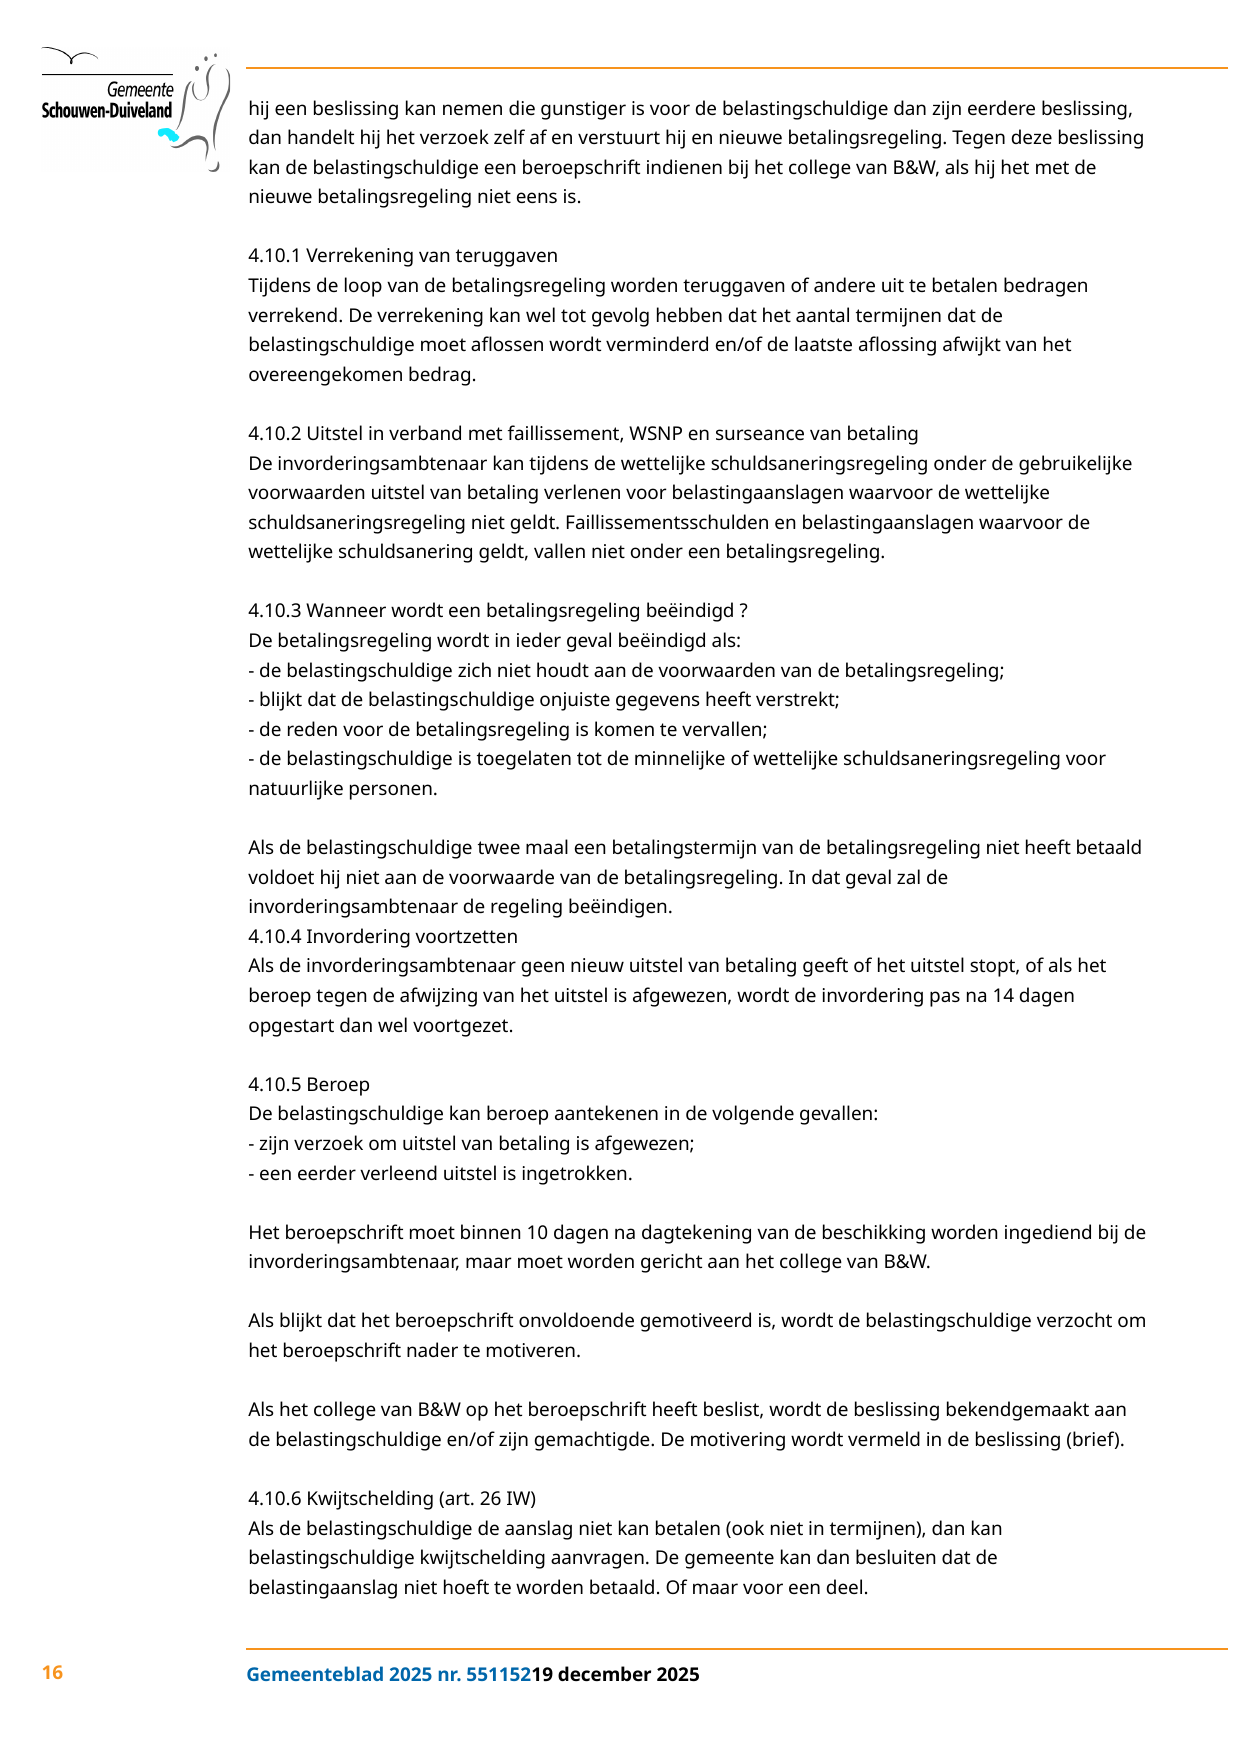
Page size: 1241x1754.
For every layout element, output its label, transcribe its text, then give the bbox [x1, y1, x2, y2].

text - de reden voor de betalingsregeling is komen te vervallen; [248, 716, 1152, 742]
text Tijdens de loop van de betalingsregeling worden teruggaven of andere uit te betalen bedragen verrekend. De verrekening kan wel tot gevolg hebben dat het aantal termijnen dat de belastingschuldige moet aflossen wordt verminderd en/of de laatste aflossing afwijkt van het overeengekomen bedrag. [248, 272, 1152, 387]
text natuurlijke personen. [248, 775, 1152, 801]
text - de belastingschuldige zich niet houdt aan de voorwaarden van de betalingsregeling; [248, 657, 1152, 683]
text De invorderingsambtenaar kan tijdens de wettelijke schuldsaneringsregeling onder de gebruikelijke voorwaarden uitstel van betaling verlenen voor belastingaanslagen waarvoor de wettelijke schuldsaneringsregeling niet geldt. Faillissementsschulden en belastingaanslagen waarvoor de wettelijke schuldsanering geldt, vallen niet onder een betalingsregeling. [248, 450, 1152, 564]
text De belastingschuldige kan beroep aantekenen in de volgende gevallen: [248, 1101, 1152, 1126]
text - zijn verzoek om uitstel van betaling is afgewezen; [248, 1130, 1152, 1156]
text 4.10.5 Beroep [248, 1071, 1152, 1097]
text Het beroepschrift moet binnen 10 dagen na dagtekening van de beschikking worden ingediend bij de invorderingsambtenaar, maar moet worden gericht aan het college van B&W. [248, 1219, 1152, 1274]
text - blijkt dat de belastingschuldige onjuiste gegevens heeft verstrekt; [248, 686, 1152, 712]
text Als de invorderingsambtenaar geen nieuw uitstel van betaling geeft of het uitstel stopt, of als het beroep tegen de afwijzing van het uitstel is afgewezen, wordt de invordering pas na 14 dagen opgestart dan wel voortgezet. [248, 953, 1152, 1038]
text - een eerder verleend uitstel is ingetrokken. [248, 1160, 1152, 1186]
text Als de belastingschuldige de aanslag niet kan betalen (ook niet in termijnen), dan kan belastingschuldige kwijtschelding aanvragen. De gemeente kan dan besluiten dat de belastingaanslag niet hoeft te worden betaald. Of maar voor een deel. [248, 1515, 1152, 1600]
text De betalingsregeling wordt in ieder geval beëindigd als: [248, 627, 1152, 653]
text 4.10.2 Uitstel in verband met faillissement, WSNP en surseance van betaling [248, 420, 1152, 446]
picture [41, 47, 231, 172]
text 4.10.4 Invordering voortzetten [248, 923, 1152, 949]
text hij een beslissing kan nemen die gunstiger is voor de belastingschuldige dan zijn eerdere beslissing, dan handelt hij het verzoek zelf af en verstuurt hij en nieuwe betalingsregeling. Tegen deze beslissing kan de belastingschuldige een beroepschrift indienen bij het college van B&W, als hij het met de nieuwe betalingsregeling niet eens is. [248, 95, 1152, 209]
text 4.10.1 Verrekening van teruggaven [248, 243, 1152, 268]
text 4.10.6 Kwijtschelding (art. 26 IW) [248, 1485, 1152, 1511]
text Als de belastingschuldige twee maal een betalingstermijn van de betalingsregeling niet heeft betaald voldoet hij niet aan de voorwaarde van de betalingsregeling. In dat geval zal de invorderingsambtenaar de regeling beëindigen. [248, 834, 1152, 919]
text Als blijkt dat het beroepschrift onvoldoende gemotiveerd is, wordt de belastingschuldige verzocht om het beroepschrift nader te motiveren. [248, 1308, 1152, 1363]
text 4.10.3 Wanneer wordt een betalingsregeling beëindigd ? [248, 598, 1152, 623]
text - de belastingschuldige is toegelaten tot de minnelijke of wettelijke schuldsaneringsregeling voor [248, 746, 1152, 771]
text Als het college van B&W op het beroepschrift heeft beslist, wordt de beslissing bekendgemaakt aan de belastingschuldige en/of zijn gemachtigde. De motivering wordt vermeld in de beslissing (brief). [248, 1396, 1152, 1452]
